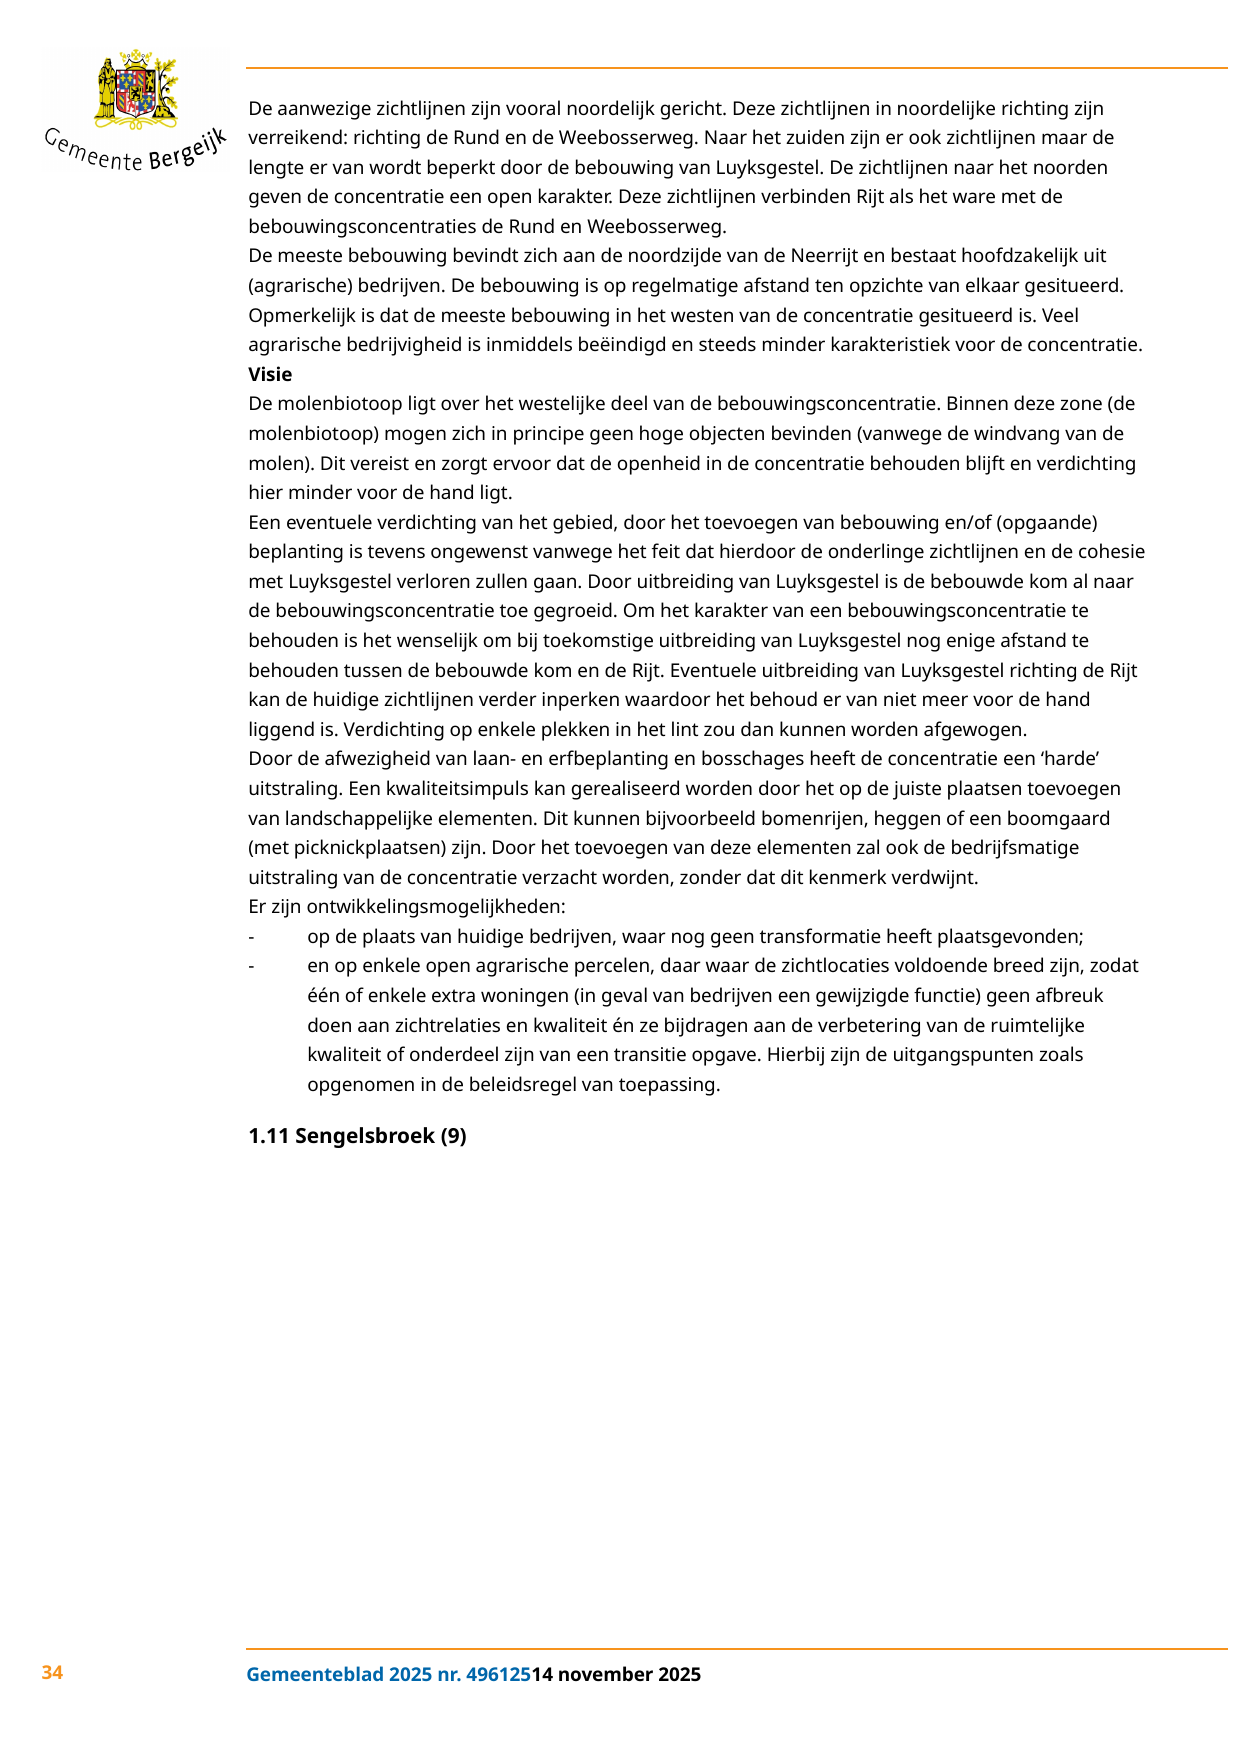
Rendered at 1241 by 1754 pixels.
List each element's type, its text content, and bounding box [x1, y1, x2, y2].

text Visie [248, 361, 1152, 387]
text Door de afwezigheid van laan- en erfbeplanting en bosschages heeft de concentratie een ‘harde’ uitstraling. Een kwaliteitsimpuls kan gerealiseerd worden door het op de juiste plaatsen toevoegen van landschappelijke elementen. Dit kunnen bijvoorbeeld bomenrijen, heggen of een boomgaard (met picknickplaatsen) zijn. Door het toevoegen van deze elementen zal ook de bedrijfsmatige uitstraling van de concentratie verzacht worden, zonder dat dit kenmerk verdwijnt. [248, 746, 1152, 890]
list en op enkele open agrarische percelen, daar waar de zichtlocaties voldoende breed zijn, zodat één of enkele extra woningen (in geval van bedrijven een gewijzigde functie) geen afbreuk doen aan zichtrelaties en kwaliteit én ze bijdragen aan de verbetering van de ruimtelijke kwaliteit of onderdeel zijn van een transitie opgave. Hierbij zijn de uitgangspunten zoals opgenomen in de beleidsregel van toepassing. [248, 953, 1152, 1097]
list op de plaats van huidige bedrijven, waar nog geen transformatie heeft plaatsgevonden; [248, 923, 1152, 949]
text Een eventuele verdichting van het gebied, door het toevoegen van bebouwing en/of (opgaande) beplanting is tevens ongewenst vanwege het feit dat hierdoor de onderlinge zichtlijnen en de cohesie met Luyksgestel verloren zullen gaan. Door uitbreiding van Luyksgestel is de bebouwde kom al naar de bebouwingsconcentratie toe gegroeid. Om het karakter van een bebouwingsconcentratie te behouden is het wenselijk om bij toekomstige uitbreiding van Luyksgestel nog enige afstand te behouden tussen de bebouwde kom en de Rijt. Eventuele uitbreiding van Luyksgestel richting de Rijt kan de huidige zichtlijnen verder inperken waardoor het behoud er van niet meer voor de hand liggend is. Verdichting op enkele plekken in het lint zou dan kunnen worden afgewogen. [248, 509, 1152, 742]
picture [41, 47, 231, 172]
text De molenbiotoop ligt over het westelijke deel van de bebouwingsconcentratie. Binnen deze zone (de molenbiotoop) mogen zich in principe geen hoge objecten bevinden (vanwege de windvang van de molen). Dit vereist en zorgt ervoor dat de openheid in de concentratie behouden blijft en verdichting hier minder voor de hand ligt. [248, 391, 1152, 505]
text 1.11 Sengelsbroek (9) [248, 1121, 1152, 1150]
text De aanwezige zichtlijnen zijn vooral noordelijk gericht. Deze zichtlijnen in noordelijke richting zijn verreikend: richting de Rund en de Weebosserweg. Naar het zuiden zijn er ook zichtlijnen maar de lengte er van wordt beperkt door de bebouwing van Luyksgestel. De zichtlijnen naar het noorden geven de concentratie een open karakter. Deze zichtlijnen verbinden Rijt als het ware met de bebouwingsconcentraties de Rund en Weebosserweg. [248, 95, 1152, 239]
text Er zijn ontwikkelingsmogelijkheden: [248, 893, 1152, 919]
text De meeste bebouwing bevindt zich aan de noordzijde van de Neerrijt en bestaat hoofdzakelijk uit (agrarische) bedrijven. De bebouwing is op regelmatige afstand ten opzichte van elkaar gesitueerd. Opmerkelijk is dat de meeste bebouwing in het westen van de concentratie gesitueerd is. Veel agrarische bedrijvigheid is inmiddels beëindigd en steeds minder karakteristiek voor de concentratie. [248, 243, 1152, 357]
